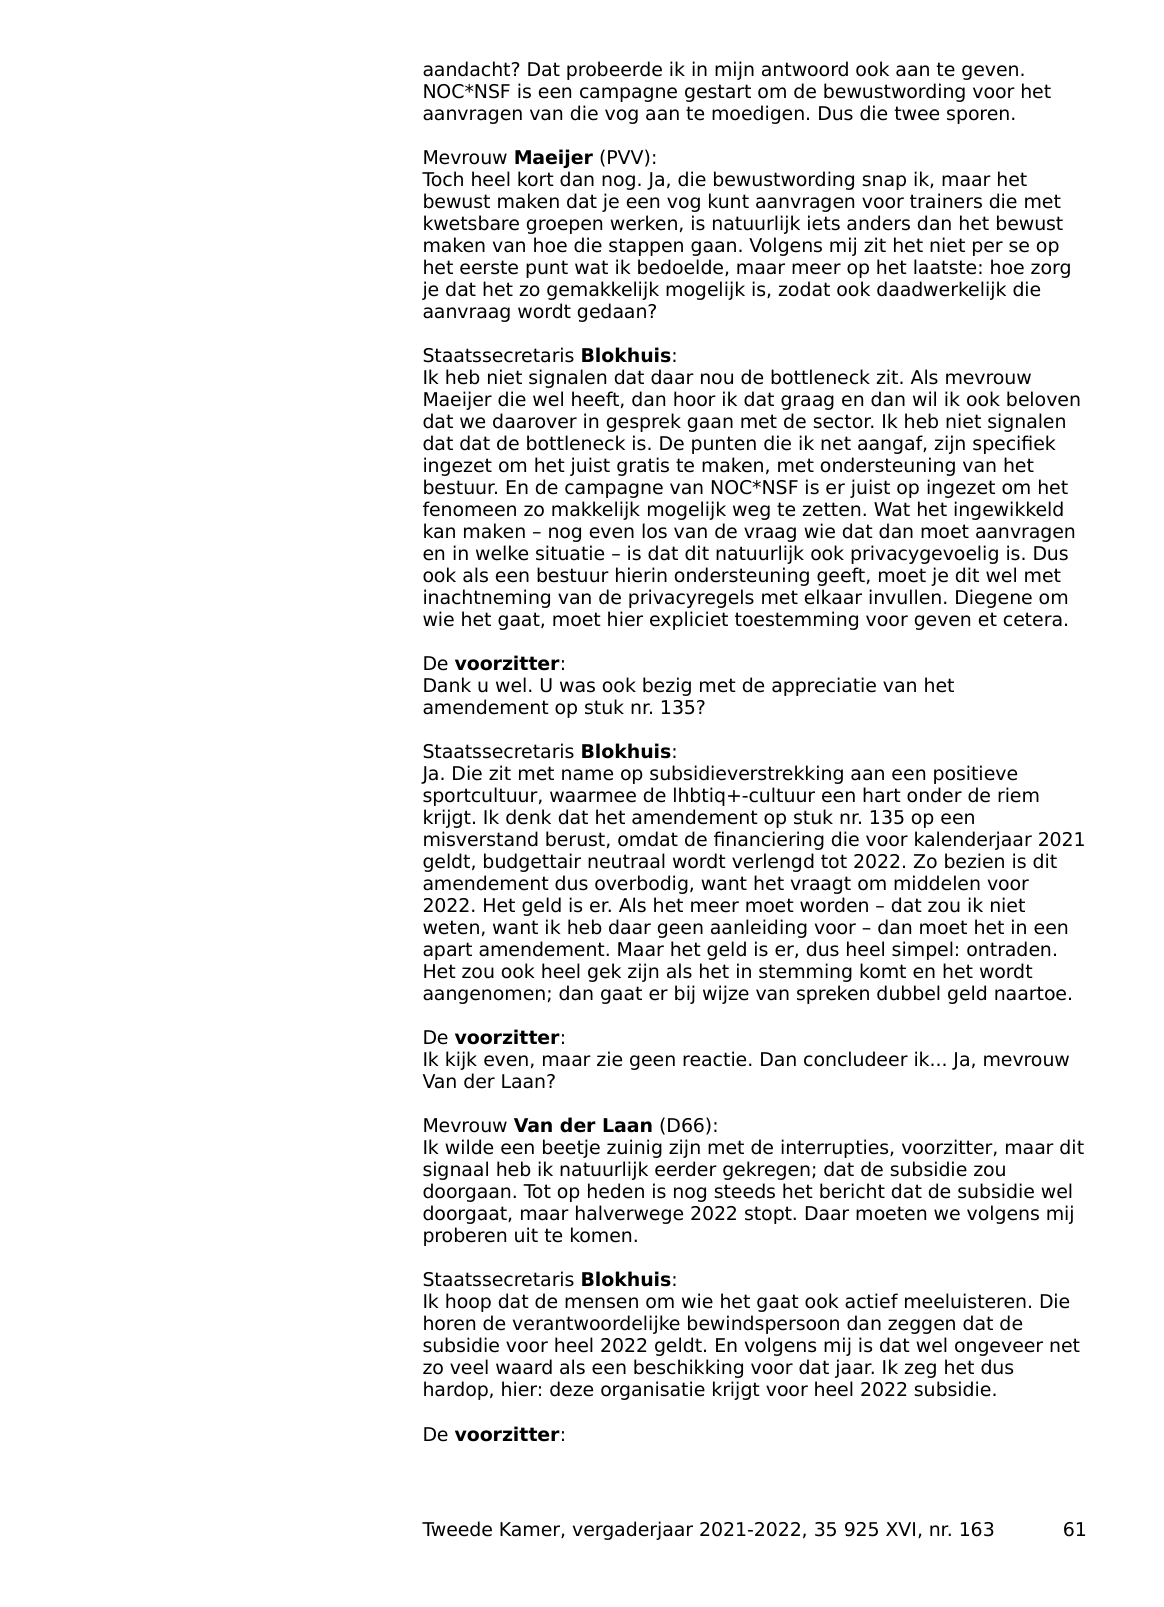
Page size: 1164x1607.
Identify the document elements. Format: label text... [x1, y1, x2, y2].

text Staatssecretaris Blokhuis: [422, 1269, 1087, 1291]
text Ik kijk even, maar zie geen reactie. Dan concludeer ik... Ja, mevrouw Van der Laan? [422, 1049, 1087, 1093]
text Dank u wel. U was ook bezig met de appreciatie van het amendement op stuk nr. 135? [422, 675, 1087, 719]
text aandacht? Dat probeerde ik in mijn antwoord ook aan te geven. NOC*NSF is een campagne gestart om de bewustwording voor het aanvragen van die vog aan te moedigen. Dus die twee sporen. [422, 59, 1087, 125]
text De voorzitter: [422, 653, 1087, 675]
text De voorzitter: [422, 1423, 1087, 1445]
text Staatssecretaris Blokhuis: [422, 741, 1087, 763]
text Ik heb niet signalen dat daar nou de bottleneck zit. Als mevrouw Maeijer die wel heeft, dan hoor ik dat graag en dan wil ik ook beloven dat we daarover in gesprek gaan met de sector. Ik heb niet signalen dat dat de bottleneck is. De punten die ik net aangaf, zijn specifiek ingezet om het juist gratis te maken, met ondersteuning van het bestuur. En de campagne van NOC*NSF is er juist op ingezet om het fenomeen zo makkelijk mogelijk weg te zetten. Wat het ingewikkeld kan maken – nog even los van de vraag wie dat dan moet aanvragen en in welke situatie – is dat dit natuurlijk ook privacygevoelig is. Dus ook als een bestuur hierin ondersteuning geeft, moet je dit wel met inachtneming van de privacyregels met elkaar invullen. Diegene om wie het gaat, moet hier expliciet toestemming voor geven et cetera. [422, 367, 1087, 631]
text Mevrouw Maeijer (PVV): [422, 147, 1087, 169]
text De voorzitter: [422, 1027, 1087, 1049]
text Mevrouw Van der Laan (D66): [422, 1115, 1087, 1137]
text Ja. Die zit met name op subsidieverstrekking aan een positieve sportcultuur, waarmee de lhbtiq+-cultuur een hart onder de riem krijgt. Ik denk dat het amendement op stuk nr. 135 op een misverstand berust, omdat de financiering die voor kalenderjaar 2021 geldt, budgettair neutraal wordt verlengd tot 2022. Zo bezien is dit amendement dus overbodig, want het vraagt om middelen voor 2022. Het geld is er. Als het meer moet worden – dat zou ik niet weten, want ik heb daar geen aanleiding voor – dan moet het in een apart amendement. Maar het geld is er, dus heel simpel: ontraden. Het zou ook heel gek zijn als het in stemming komt en het wordt aangenomen; dan gaat er bij wijze van spreken dubbel geld naartoe. [422, 763, 1087, 1005]
text Staatssecretaris Blokhuis: [422, 345, 1087, 367]
text Toch heel kort dan nog. Ja, die bewustwording snap ik, maar het bewust maken dat je een vog kunt aanvragen voor trainers die met kwetsbare groepen werken, is natuurlijk iets anders dan het bewust maken van hoe die stappen gaan. Volgens mij zit het niet per se op het eerste punt wat ik bedoelde, maar meer op het laatste: hoe zorg je dat het zo gemakkelijk mogelijk is, zodat ook daadwerkelijk die aanvraag wordt gedaan? [422, 169, 1087, 323]
text Ik wilde een beetje zuinig zijn met de interrupties, voorzitter, maar dit signaal heb ik natuurlijk eerder gekregen; dat de subsidie zou doorgaan. Tot op heden is nog steeds het bericht dat de subsidie wel doorgaat, maar halverwege 2022 stopt. Daar moeten we volgens mij proberen uit te komen. [422, 1137, 1087, 1247]
text Ik hoop dat de mensen om wie het gaat ook actief meeluisteren. Die horen de verantwoordelijke bewindspersoon dan zeggen dat de subsidie voor heel 2022 geldt. En volgens mij is dat wel ongeveer net zo veel waard als een beschikking voor dat jaar. Ik zeg het dus hardop, hier: deze organisatie krijgt voor heel 2022 subsidie. [422, 1291, 1087, 1401]
